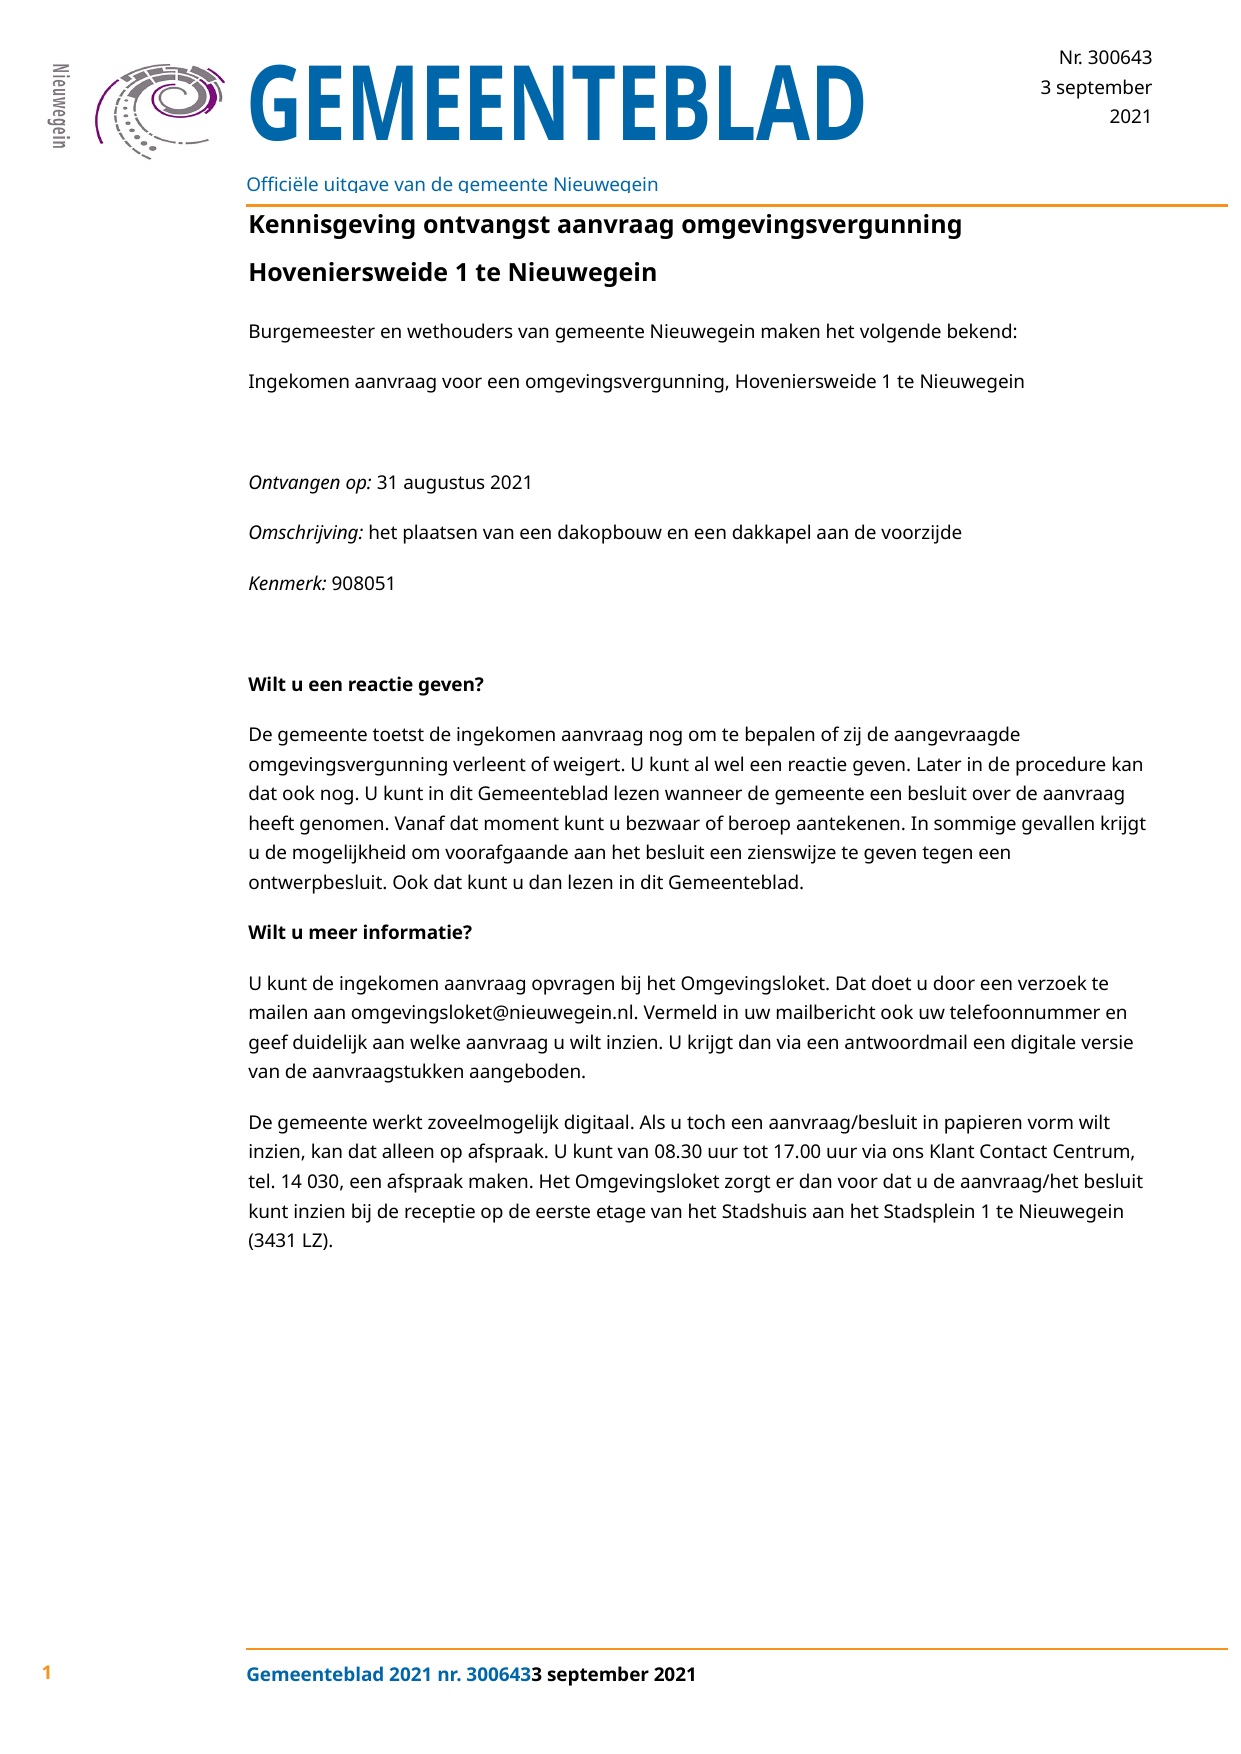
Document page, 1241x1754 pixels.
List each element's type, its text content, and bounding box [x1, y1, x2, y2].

text De gemeente werkt zoveelmogelijk digitaal. Als u toch een aanvraag/besluit in papieren vorm wilt inzien, kan dat alleen op afspraak. U kunt van 08.30 uur tot 17.00 uur via ons Klant Contact Centrum, tel. 14 030, een afspraak maken. Het Omgevingsloket zorgt er dan voor dat u de aanvraag/het besluit kunt inzien bij de receptie op de eerste etage van het Stadshuis aan het Stadsplein 1 te Nieuwegein (3431 LZ). [248, 1109, 1152, 1253]
text Omschrijving: het plaatsen van een dakopbouw en een dakkapel aan de voorzijde [248, 519, 1152, 545]
text De gemeente toetst de ingekomen aanvraag nog om te bepalen of zij de aangevraagde omgevingsvergunning verleent of weigert. U kunt al wel een reactie geven. Later in de procedure kan dat ook nog. U kunt in dit Gemeenteblad lezen wanneer de gemeente een besluit over de aanvraag heeft genomen. Vanaf dat moment kunt u bezwaar of beroep aantekenen. In sommige gevallen krijgt u de mogelijkheid om voorafgaande aan het besluit een zienswijze te geven tegen een ontwerpbesluit. Ook dat kunt u dan lezen in dit Gemeenteblad. [248, 721, 1152, 895]
text Wilt u meer informatie? [248, 919, 1152, 945]
text Wilt u een reactie geven? [248, 671, 1152, 697]
text Ontvangen op: 31 augustus 2021 [248, 469, 1152, 495]
text Kennisgeving ontvangst aanvraag omgevingsvergunning Hoveniersweide 1 te Nieuwegein [248, 207, 1152, 288]
text Ingekomen aanvraag voor een omgevingsvergunning, Hoveniersweide 1 te Nieuwegein [248, 368, 1152, 394]
text Kenmerk: 908051 [248, 570, 1152, 596]
text Burgemeester en wethouders van gemeente Nieuwegein maken het volgende bekend: [248, 318, 1152, 344]
picture [41, 47, 231, 172]
text U kunt de ingekomen aanvraag opvragen bij het Omgevingsloket. Dat doet u door een verzoek te mailen aan omgevingsloket@nieuwegein.nl. Vermeld in uw mailbericht ook uw telefoonnummer en geef duidelijk aan welke aanvraag u wilt inzien. U krijgt dan via een antwoordmail een digitale versie van de aanvraagstukken aangeboden. [248, 970, 1152, 1084]
